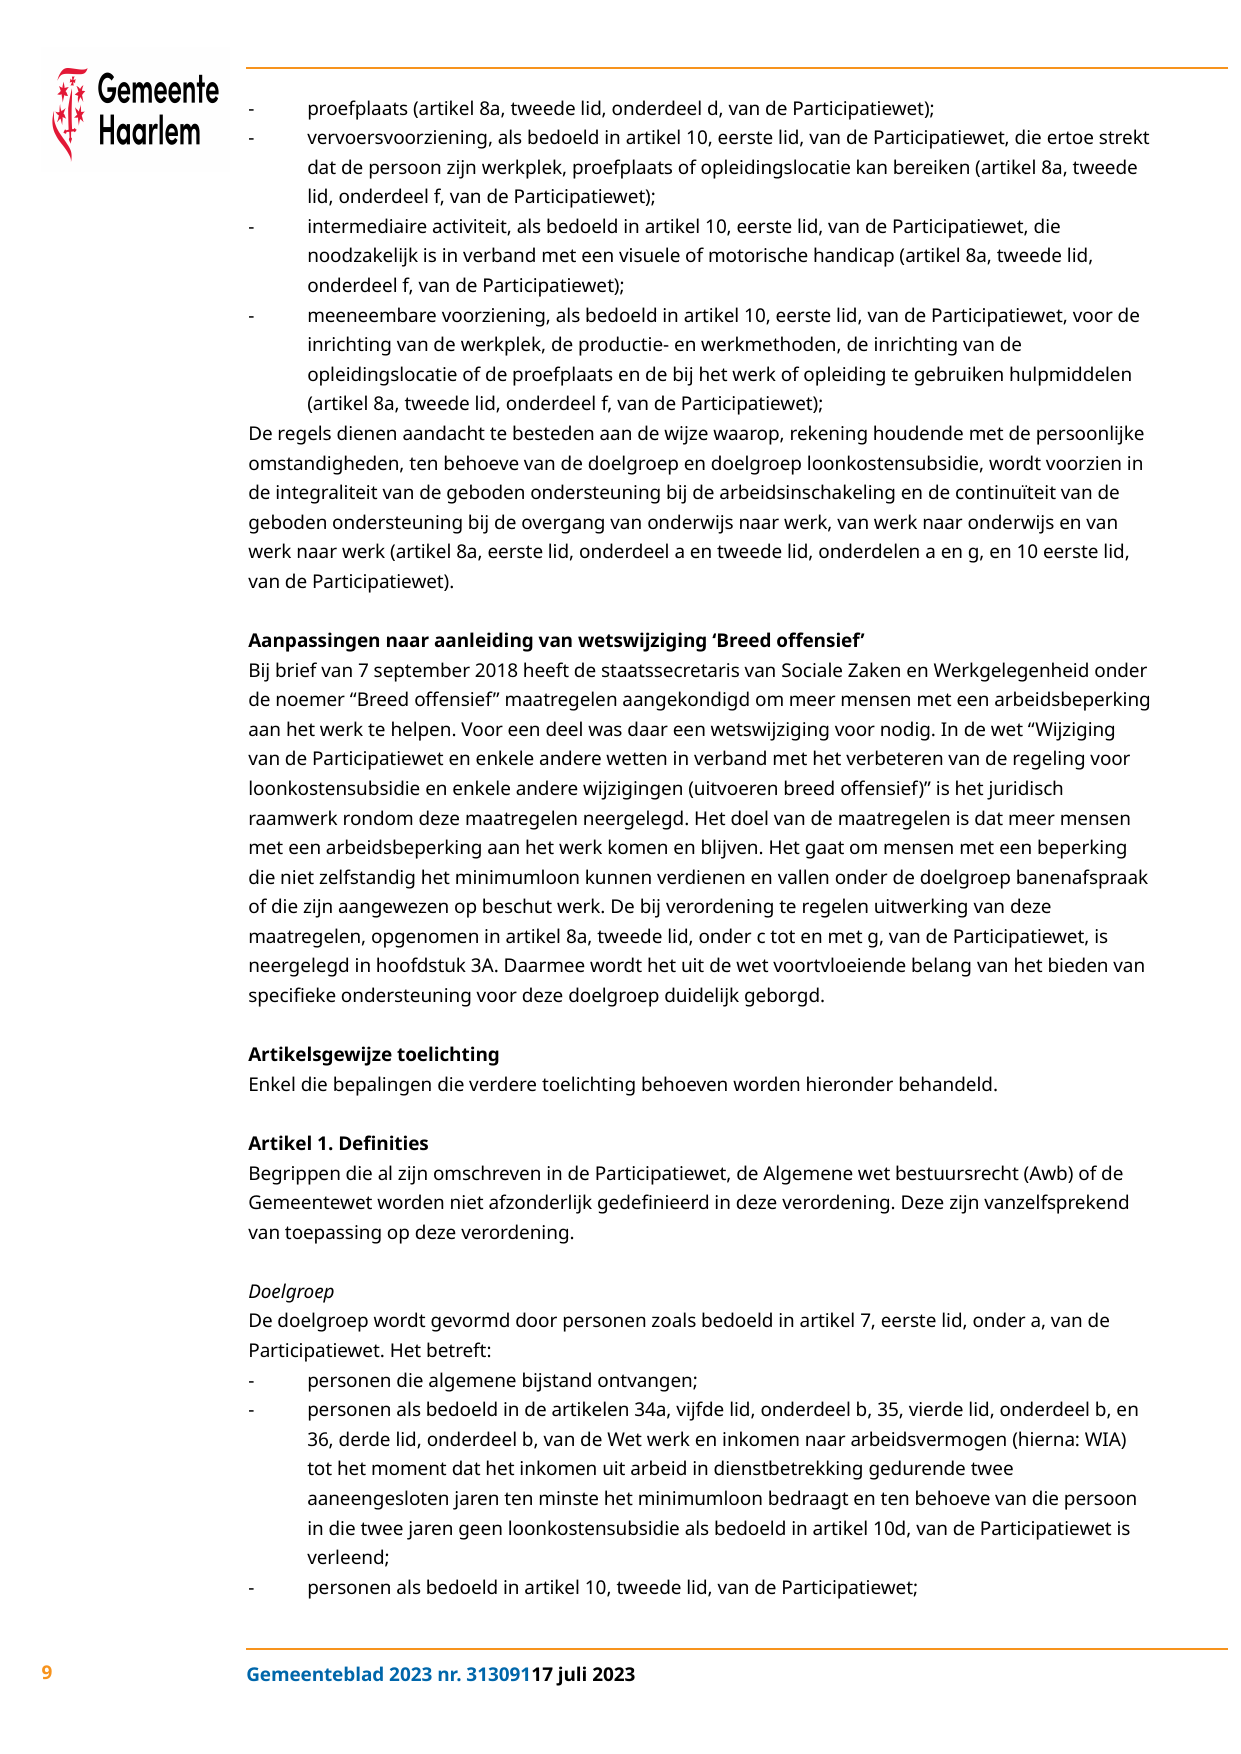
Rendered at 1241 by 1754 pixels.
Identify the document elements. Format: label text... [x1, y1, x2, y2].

text Doelgroep [248, 1278, 1152, 1304]
list proefplaats (artikel 8a, tweede lid, onderdeel d, van de Participatiewet); [248, 95, 1152, 121]
text Enkel die bepalingen die verdere toelichting behoeven worden hieronder behandeld. [248, 1071, 1152, 1097]
list vervoersvoorziening, als bedoeld in artikel 10, eerste lid, van de Participatiewet, die ertoe strekt dat de persoon zijn werkplek, proefplaats of opleidingslocatie kan bereiken (artikel 8a, tweede lid, onderdeel f, van de Participatiewet); [248, 124, 1152, 209]
text Artikelsgewijze toelichting [248, 1041, 1152, 1067]
text Begrippen die al zijn omschreven in de Participatiewet, de Algemene wet bestuursrecht (Awb) of de Gemeentewet worden niet afzonderlijk gedefinieerd in deze verordening. Deze zijn vanzelfsprekend van toepassing op deze verordening. [248, 1160, 1152, 1245]
picture [41, 47, 231, 172]
list meeneembare voorziening, als bedoeld in artikel 10, eerste lid, van de Participatiewet, voor de inrichting van de werkplek, de productie- en werkmethoden, de inrichting van de opleidingslocatie of de proefplaats en de bij het werk of opleiding te gebruiken hulpmiddelen (artikel 8a, tweede lid, onderdeel f, van de Participatiewet); [248, 302, 1152, 416]
text Aanpassingen naar aanleiding van wetswijziging ‘Breed offensief’ [248, 627, 1152, 653]
text De doelgroep wordt gevormd door personen zoals bedoeld in artikel 7, eerste lid, onder a, van de Participatiewet. Het betreft: [248, 1308, 1152, 1363]
text Artikel 1. Definities [248, 1130, 1152, 1156]
text De regels dienen aandacht te besteden aan de wijze waarop, rekening houdende met de persoonlijke omstandigheden, ten behoeve van de doelgroep en doelgroep loonkostensubsidie, wordt voorzien in de integraliteit van de geboden ondersteuning bij de arbeidsinschakeling en de continuïteit van de geboden ondersteuning bij de overgang van onderwijs naar werk, van werk naar onderwijs en van werk naar werk (artikel 8a, eerste lid, onderdeel a en tweede lid, onderdelen a en g, en 10 eerste lid, van de Participatiewet). [248, 420, 1152, 594]
list personen als bedoeld in de artikelen 34a, vijfde lid, onderdeel b, 35, vierde lid, onderdeel b, en 36, derde lid, onderdeel b, van de Wet werk en inkomen naar arbeidsvermogen (hierna: WIA) tot het moment dat het inkomen uit arbeid in dienstbetrekking gedurende twee aaneengesloten jaren ten minste het minimumloon bedraagt en ten behoeve van die persoon in die twee jaren geen loonkostensubsidie als bedoeld in artikel 10d, van de Participatiewet is verleend; [248, 1396, 1152, 1570]
list personen die algemene bijstand ontvangen; [248, 1367, 1152, 1393]
list personen als bedoeld in artikel 10, tweede lid, van de Participatiewet; [248, 1574, 1152, 1600]
list intermediaire activiteit, als bedoeld in artikel 10, eerste lid, van de Participatiewet, die noodzakelijk is in verband met een visuele of motorische handicap (artikel 8a, tweede lid, onderdeel f, van de Participatiewet); [248, 213, 1152, 298]
text Bij brief van 7 september 2018 heeft de staatssecretaris van Sociale Zaken en Werkgelegenheid onder de noemer “Breed offensief” maatregelen aangekondigd om meer mensen met een arbeidsbeperking aan het werk te helpen. Voor een deel was daar een wetswijziging voor nodig. In de wet “Wijziging van de Participatiewet en enkele andere wetten in verband met het verbeteren van de regeling voor loonkostensubsidie en enkele andere wijzigingen (uitvoeren breed offensief)” is het juridisch raamwerk rondom deze maatregelen neergelegd. Het doel van de maatregelen is dat meer mensen met een arbeidsbeperking aan het werk komen en blijven. Het gaat om mensen met een beperking die niet zelfstandig het minimumloon kunnen verdienen en vallen onder de doelgroep banenafspraak of die zijn aangewezen op beschut werk. De bij verordening te regelen uitwerking van deze maatregelen, opgenomen in artikel 8a, tweede lid, onder c tot en met g, van de Participatiewet, is neergelegd in hoofdstuk 3A. Daarmee wordt het uit de wet voortvloeiende belang van het bieden van specifieke ondersteuning voor deze doelgroep duidelijk geborgd. [248, 657, 1152, 1008]
